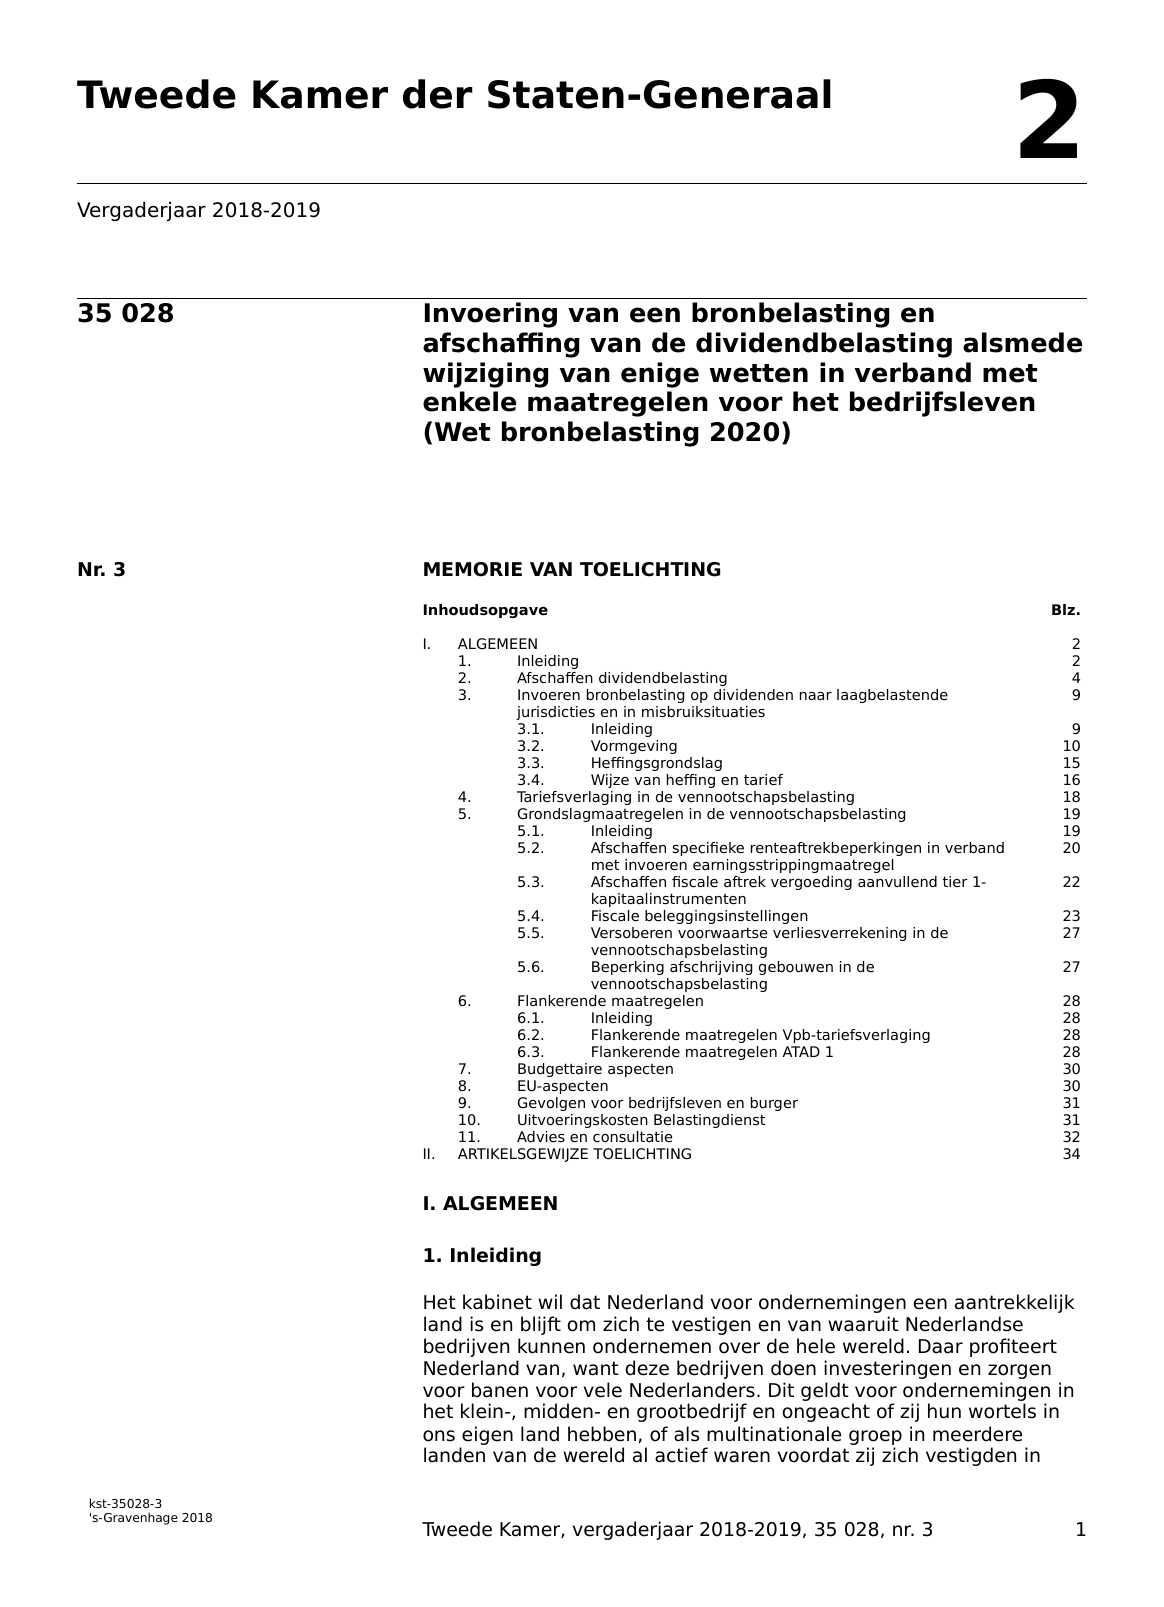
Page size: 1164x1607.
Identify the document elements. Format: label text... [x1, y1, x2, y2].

table_cell EU-aspecten [511, 1078, 1027, 1095]
table_cell Inleiding [511, 653, 1027, 670]
table_cell [452, 619, 511, 636]
table_cell [452, 1027, 511, 1044]
table_cell 30 [1028, 1061, 1087, 1078]
table_cell 2 [1028, 636, 1087, 653]
table_cell 28 [1028, 1010, 1087, 1027]
table_cell [452, 1044, 511, 1061]
table_cell 5.6. [511, 959, 584, 993]
table_cell Flankerende maatregelen Vpb-tariefsverlaging [585, 1027, 1027, 1044]
table_cell 6.3. [511, 1044, 584, 1061]
table_header Tweede Kamer der Staten-Generaal [77, 59, 886, 183]
table_cell 9 [1028, 687, 1087, 721]
text Het kabinet wil dat Nederland voor ondernemingen een aantrekkelijk land is en blijft om zich te vestigen en van waaruit Nederlandse bedrijven kunnen ondernemen over de hele wereld. Daar profiteert Nederland van, want deze bedrijven doen investeringen en zorgen voor banen voor vele Nederlanders. Dit geldt voor ondernemingen in het klein-, midden- en grootbedrijf en ongeacht of zij hun wortels in ons eigen land hebben, of als multinationale groep in meerdere landen van de wereld al actief waren voordat zij zich vestigden in [422, 1292, 1087, 1467]
table_cell 15 [1028, 755, 1087, 772]
table_cell 11. [452, 1129, 511, 1146]
table_cell 18 [1028, 789, 1087, 806]
table_cell Vergaderjaar 2018-2019 [77, 184, 1087, 298]
table_cell [422, 1010, 452, 1027]
table_cell [422, 1061, 452, 1078]
table_cell [422, 755, 452, 772]
table_cell 32 [1028, 1129, 1087, 1146]
table_cell 3.3. [511, 755, 584, 772]
table_cell 10. [452, 1112, 511, 1129]
table_cell [452, 925, 511, 959]
table_cell [422, 789, 452, 806]
table_cell 3.4. [511, 772, 584, 789]
table_cell [452, 840, 511, 874]
table_cell [422, 840, 452, 874]
table_cell [422, 1044, 452, 1061]
table_cell 3.2. [511, 738, 584, 755]
table_cell 19 [1028, 823, 1087, 840]
table_cell 8. [452, 1078, 511, 1095]
table_cell I. [422, 636, 452, 653]
table_cell Beperking afschrijving gebouwen in de vennootschapsbelasting [585, 959, 1027, 993]
table_cell 1. [452, 653, 511, 670]
table_cell [422, 1095, 452, 1112]
table_cell [452, 959, 511, 993]
table_cell [452, 1010, 511, 1027]
table_cell Invoeren bronbelasting op dividenden naar laagbelastende jurisdicties en in misbruiksituaties [511, 687, 1027, 721]
table_cell 34 [1028, 1146, 1087, 1163]
table_cell 30 [1028, 1078, 1087, 1095]
table_cell Tariefsverlaging in de vennootschapsbelasting [511, 789, 1027, 806]
table_cell Grondslagmaatregelen in de vennootschapsbelasting [511, 806, 1027, 823]
table_cell [422, 823, 452, 840]
table_cell 2 [1028, 653, 1087, 670]
subtitle I. ALGEMEEN [422, 1193, 1087, 1214]
table_header 2 [886, 59, 1087, 183]
table_cell 3. [452, 687, 511, 721]
table_cell Fiscale beleggingsinstellingen [585, 908, 1027, 925]
table_cell II. [422, 1146, 452, 1163]
table_cell Wijze van heffing en tarief [585, 772, 1027, 789]
table_cell [422, 925, 452, 959]
subtitle 35 028 Invoering van een bronbelasting en afschaffing van de dividendbelasting alsmede wijziging van enige wetten in verband met enkele maatregelen voor het bedrijfsleven (Wet bronbelasting 2020) [77, 299, 1087, 447]
table_cell [422, 874, 452, 908]
table_cell 5.2. [511, 840, 584, 874]
table_cell Afschaffen fiscale aftrek vergoeding aanvullend tier 1-kapitaalinstrumenten [585, 874, 1027, 908]
table_cell Vormgeving [585, 738, 1027, 755]
table_cell Uitvoeringskosten Belastingdienst [511, 1112, 1027, 1129]
table_cell Gevolgen voor bedrijfsleven en burger [511, 1095, 1027, 1112]
table_cell Flankerende maatregelen [511, 993, 1027, 1010]
table_cell [422, 806, 452, 823]
table_cell [422, 1078, 452, 1095]
table_cell 5.3. [511, 874, 584, 908]
table_cell 5.5. [511, 925, 584, 959]
table_cell 27 [1028, 925, 1087, 959]
table_cell [452, 908, 511, 925]
table_cell 31 [1028, 1112, 1087, 1129]
table_cell [422, 653, 452, 670]
subtitle Nr. 3 MEMORIE VAN TOELICHTING [77, 558, 1087, 580]
table_cell ALGEMEEN [452, 636, 1027, 653]
table_cell 9 [1028, 721, 1087, 738]
text 's-Gravenhage 2018 [88, 1511, 323, 1525]
table_cell [422, 772, 452, 789]
table_cell [422, 908, 452, 925]
table_cell 10 [1028, 738, 1087, 755]
table_cell Advies en consultatie [511, 1129, 1027, 1146]
table_cell Afschaffen dividendbelasting [511, 670, 1027, 687]
table_cell [422, 959, 452, 993]
table_cell [1028, 619, 1087, 636]
table_cell 28 [1028, 1044, 1087, 1061]
table_cell [422, 1129, 452, 1146]
table_cell Flankerende maatregelen ATAD 1 [585, 1044, 1027, 1061]
table_cell 20 [1028, 840, 1087, 874]
table_cell 4. [452, 789, 511, 806]
table_cell Budgettaire aspecten [511, 1061, 1027, 1078]
table_cell [422, 993, 452, 1010]
subtitle 1. Inleiding [422, 1244, 1087, 1267]
table_cell 5.4. [511, 908, 584, 925]
table_cell Versoberen voorwaartse verliesverrekening in de vennootschapsbelasting [585, 925, 1027, 959]
table_cell 2. [452, 670, 511, 687]
table_cell [452, 772, 511, 789]
table_cell 28 [1028, 1027, 1087, 1044]
table_cell Inleiding [585, 721, 1027, 738]
table_cell Inleiding [585, 823, 1027, 840]
table_cell [422, 1112, 452, 1129]
table_cell 16 [1028, 772, 1087, 789]
table_cell [422, 687, 452, 721]
table_cell 6.2. [511, 1027, 584, 1044]
table_cell 5. [452, 806, 511, 823]
table_cell 31 [1028, 1095, 1087, 1112]
table_cell 6. [452, 993, 511, 1010]
table_header Inhoudsopgave [422, 602, 1027, 619]
table_cell 28 [1028, 993, 1087, 1010]
table_cell [585, 619, 1027, 636]
table_cell Heffingsgrondslag [585, 755, 1027, 772]
table_cell 23 [1028, 908, 1087, 925]
table_cell [422, 670, 452, 687]
table_cell ARTIKELSGEWIJZE TOELICHTING [452, 1146, 1027, 1163]
table_cell 4 [1028, 670, 1087, 687]
table_cell [422, 738, 452, 755]
table_cell [422, 619, 452, 636]
table_cell [452, 874, 511, 908]
table_cell [452, 823, 511, 840]
table_header Blz. [1028, 602, 1087, 619]
table_cell Inleiding [585, 1010, 1027, 1027]
table_cell [452, 721, 511, 738]
table_cell 6.1. [511, 1010, 584, 1027]
table_cell [422, 721, 452, 738]
table_cell [452, 755, 511, 772]
table_cell [511, 619, 584, 636]
table_cell 5.1. [511, 823, 584, 840]
table_cell 3.1. [511, 721, 584, 738]
table_cell [452, 738, 511, 755]
text kst-35028-3 [88, 1497, 323, 1511]
table_cell [422, 1027, 452, 1044]
table_cell 9. [452, 1095, 511, 1112]
table_cell 19 [1028, 806, 1087, 823]
table_cell Afschaffen specifieke renteaftrekbeperkingen in verband met invoeren earningsstrippingmaatregel [585, 840, 1027, 874]
table_cell 7. [452, 1061, 511, 1078]
table_cell 22 [1028, 874, 1087, 908]
table_cell 27 [1028, 959, 1087, 993]
